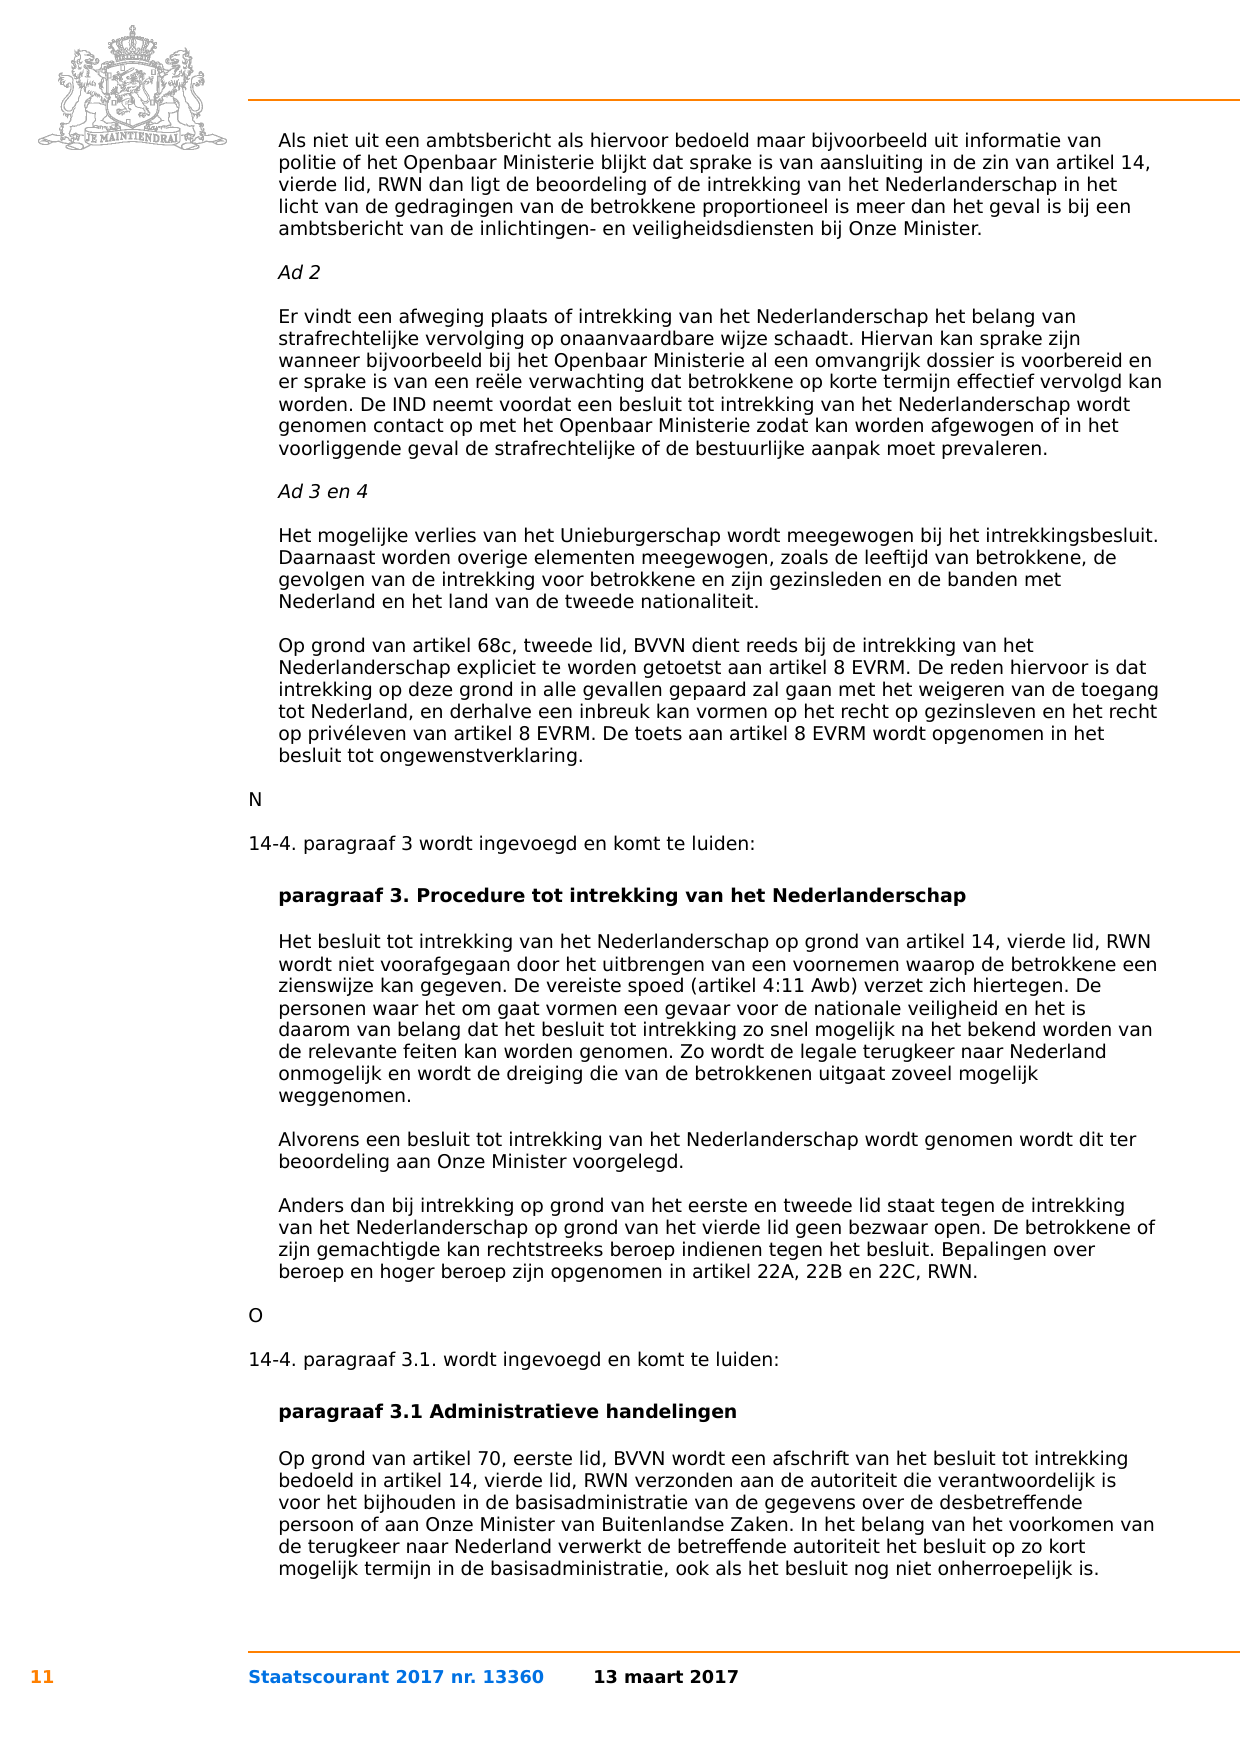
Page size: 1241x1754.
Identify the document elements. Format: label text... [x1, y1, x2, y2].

subtitle Ad 2 [278, 262, 1163, 284]
text Er vindt een afweging plaats of intrekking van het Nederlanderschap het belang van strafrechtelijke vervolging op onaanvaardbare wijze schaadt. Hiervan kan sprake zijn wanneer bijvoorbeeld bij het Openbaar Ministerie al een omvangrijk dossier is voorbereid en er sprake is van een reële verwachting dat betrokkene op korte termijn effectief vervolgd kan worden. De IND neemt voordat een besluit tot intrekking van het Nederlanderschap wordt genomen contact op met het Openbaar Ministerie zodat kan worden afgewogen of in het voorliggende geval de strafrechtelijke of de bestuurlijke aanpak moet prevaleren. [278, 306, 1163, 459]
text Op grond van artikel 68c, tweede lid, BVVN dient reeds bij de intrekking van het Nederlanderschap expliciet te worden getoetst aan artikel 8 EVRM. De reden hiervoor is dat intrekking op deze grond in alle gevallen gepaard zal gaan met het weigeren van de toegang tot Nederland, en derhalve een inbreuk kan vormen op het recht op gezinsleven en het recht op privéleven van artikel 8 EVRM. De toets aan artikel 8 EVRM wordt opgenomen in het besluit tot ongewenstverklaring. [278, 635, 1163, 767]
text Anders dan bij intrekking op grond van het eerste en tweede lid staat tegen de intrekking van het Nederlanderschap op grond van het vierde lid geen bezwaar open. De betrokkene of zijn gemachtigde kan rechtstreeks beroep indienen tegen het besluit. Bepalingen over beroep en hoger beroep zijn opgenomen in artikel 22A, 22B en 22C, RWN. [278, 1195, 1163, 1283]
text Het mogelijke verlies van het Unieburgerschap wordt meegewogen bij het intrekkingsbesluit. Daarnaast worden overige elementen meegewogen, zoals de leeftijd van betrokkene, de gevolgen van de intrekking voor betrokkene en zijn gezinsleden en de banden met Nederland en het land van de tweede nationaliteit. [278, 525, 1163, 613]
picture [38, 25, 227, 150]
text O [248, 1305, 1163, 1327]
text N [248, 789, 1163, 811]
subtitle paragraaf 3.1 Administratieve handelingen [278, 1401, 1163, 1423]
text 14-4. paragraaf 3 wordt ingevoegd en komt te luiden: [248, 832, 1163, 854]
text Als niet uit een ambtsbericht als hiervoor bedoeld maar bijvoorbeeld uit informatie van politie of het Openbaar Ministerie blijkt dat sprake is van aansluiting in de zin van artikel 14, vierde lid, RWN dan ligt de beoordeling of de intrekking van het Nederlanderschap in het licht van de gedragingen van de betrokkene proportioneel is meer dan het geval is bij een ambtsbericht van de inlichtingen- en veiligheidsdiensten bij Onze Minister. [278, 130, 1163, 240]
text Het besluit tot intrekking van het Nederlanderschap op grond van artikel 14, vierde lid, RWN wordt niet voorafgegaan door het uitbrengen van een voornemen waarop de betrokkene een zienswijze kan gegeven. De vereiste spoed (artikel 4:11 Awb) verzet zich hiertegen. De personen waar het om gaat vormen een gevaar voor de nationale veiligheid en het is daarom van belang dat het besluit tot intrekking zo snel mogelijk na het bekend worden van de relevante feiten kan worden genomen. Zo wordt de legale terugkeer naar Nederland onmogelijk en wordt de dreiging die van de betrokkenen uitgaat zoveel mogelijk weggenomen. [278, 931, 1163, 1107]
subtitle paragraaf 3. Procedure tot intrekking van het Nederlanderschap [278, 884, 1163, 906]
text Op grond van artikel 70, eerste lid, BVVN wordt een afschrift van het besluit tot intrekking bedoeld in artikel 14, vierde lid, RWN verzonden aan de autoriteit die verantwoordelijk is voor het bijhouden in de basisadministratie van de gegevens over de desbetreffende persoon of aan Onze Minister van Buitenlandse Zaken. In het belang van het voorkomen van de terugkeer naar Nederland verwerkt de betreffende autoriteit het besluit op zo kort mogelijk termijn in de basisadministratie, ook als het besluit nog niet onherroepelijk is. [278, 1448, 1163, 1579]
subtitle Ad 3 en 4 [278, 481, 1163, 503]
text Alvorens een besluit tot intrekking van het Nederlanderschap wordt genomen wordt dit ter beoordeling aan Onze Minister voorgelegd. [278, 1129, 1163, 1173]
text 14-4. paragraaf 3.1. wordt ingevoegd en komt te luiden: [248, 1349, 1163, 1371]
